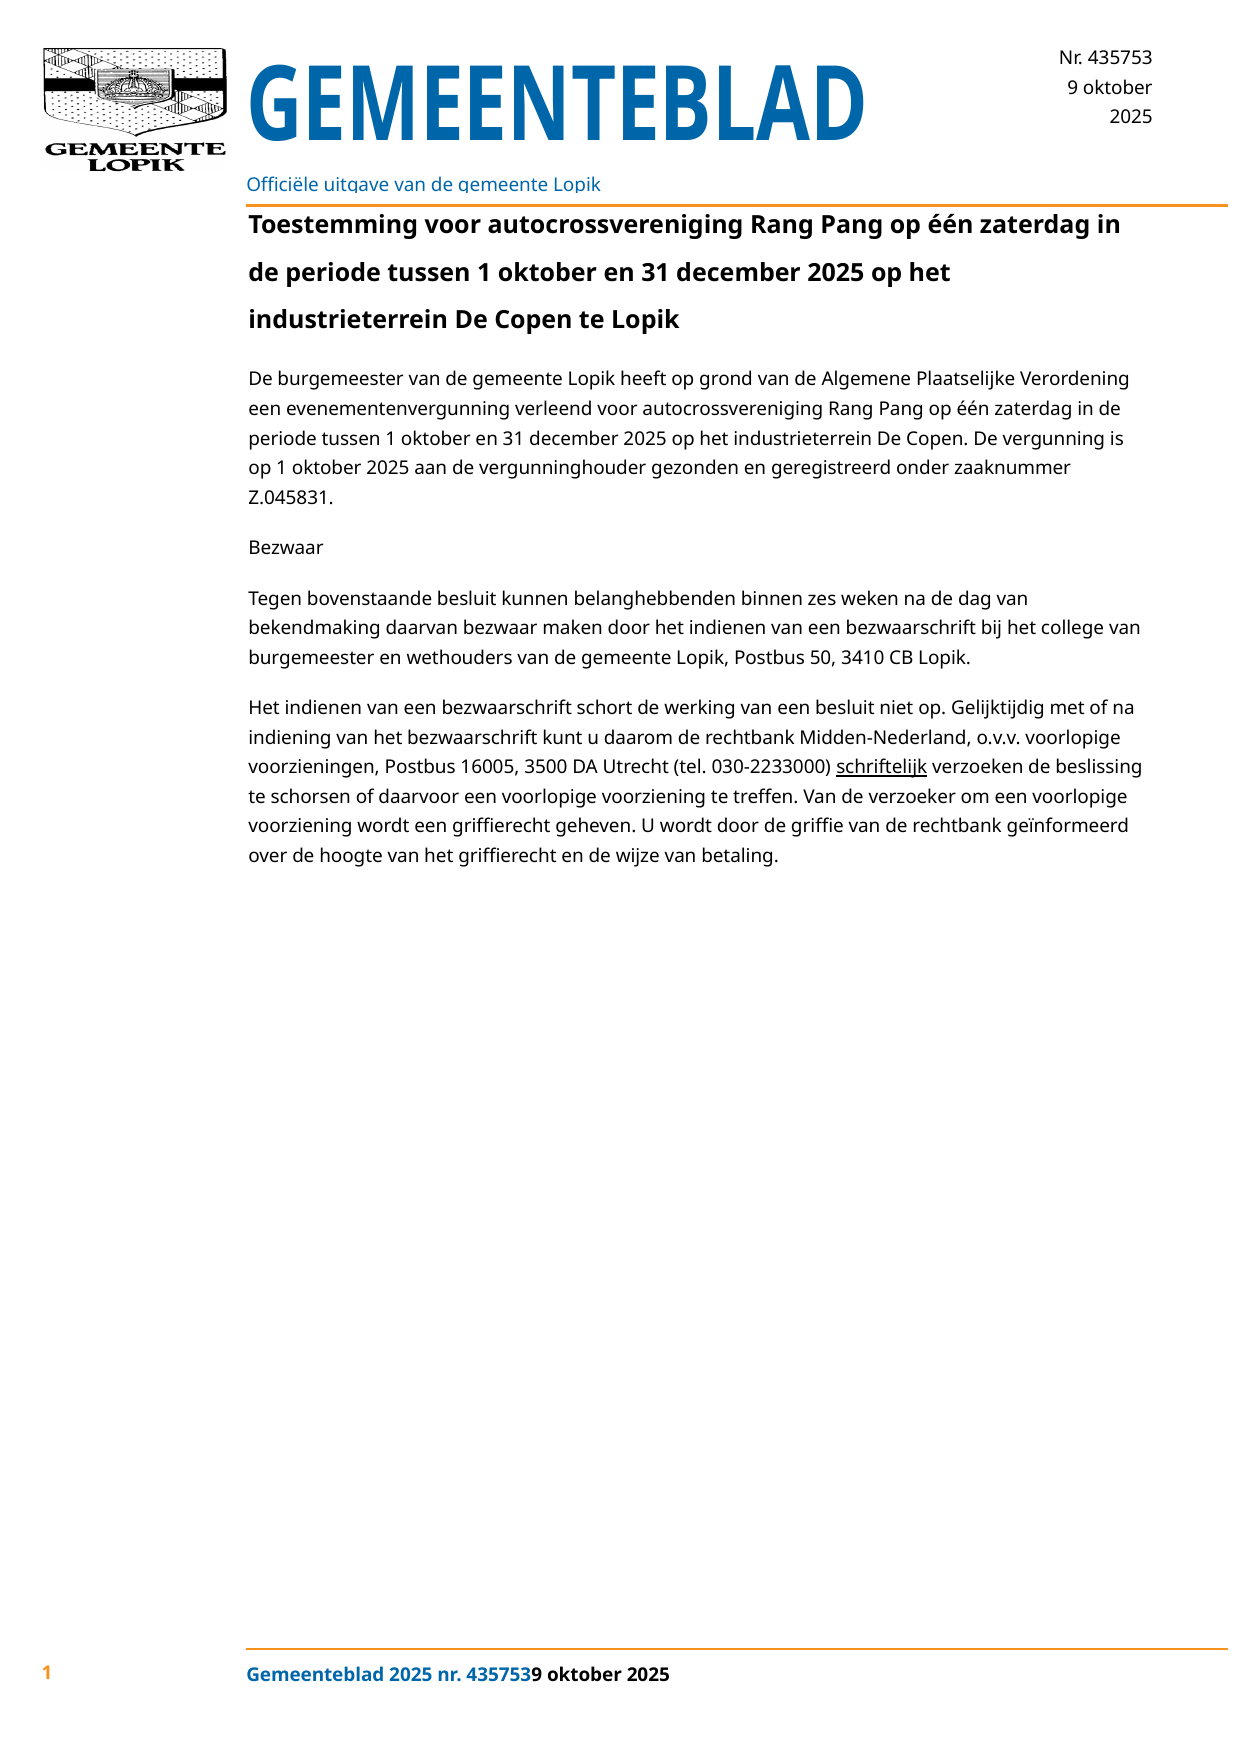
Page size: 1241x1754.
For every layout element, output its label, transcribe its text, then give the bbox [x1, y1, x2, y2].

picture [41, 47, 231, 172]
text De burgemeester van de gemeente Lopik heeft op grond van de Algemene Plaatselijke Verordening een evenementenvergunning verleend voor autocrossvereniging Rang Pang op één zaterdag in de periode tussen 1 oktober en 31 december 2025 op het industrieterrein De Copen. De vergunning is op 1 oktober 2025 aan de vergunninghouder gezonden en geregistreerd onder zaaknummer Z.045831. [248, 366, 1152, 509]
text Bezwaar [248, 534, 1152, 560]
text Toestemming voor autocrossvereniging Rang Pang op één zaterdag in de periode tussen 1 oktober en 31 december 2025 op het industrieterrein De Copen te Lopik [248, 207, 1152, 336]
text Het indienen van een bezwaarschrift schort de werking van een besluit niet op. Gelijktijdig met of na indiening van het bezwaarschrift kunt u daarom de rechtbank Midden-Nederland, o.v.v. voorlopige voorzieningen, Postbus 16005, 3500 DA Utrecht (tel. 030-2233000) schriftelijk verzoeken de beslissing te schorsen of daarvoor een voorlopige voorziening te treffen. Van de verzoeker om een voorlopige voorziening wordt een griffierecht geheven. U wordt door de griffie van de rechtbank geïnformeerd over de hoogte van het griffierecht en de wijze van betaling. [248, 694, 1152, 868]
text Tegen bovenstaande besluit kunnen belanghebbenden binnen zes weken na de dag van bekendmaking daarvan bezwaar maken door het indienen van een bezwaarschrift bij het college van burgemeester en wethouders van de gemeente Lopik, Postbus 50, 3410 CB Lopik. [248, 585, 1152, 669]
